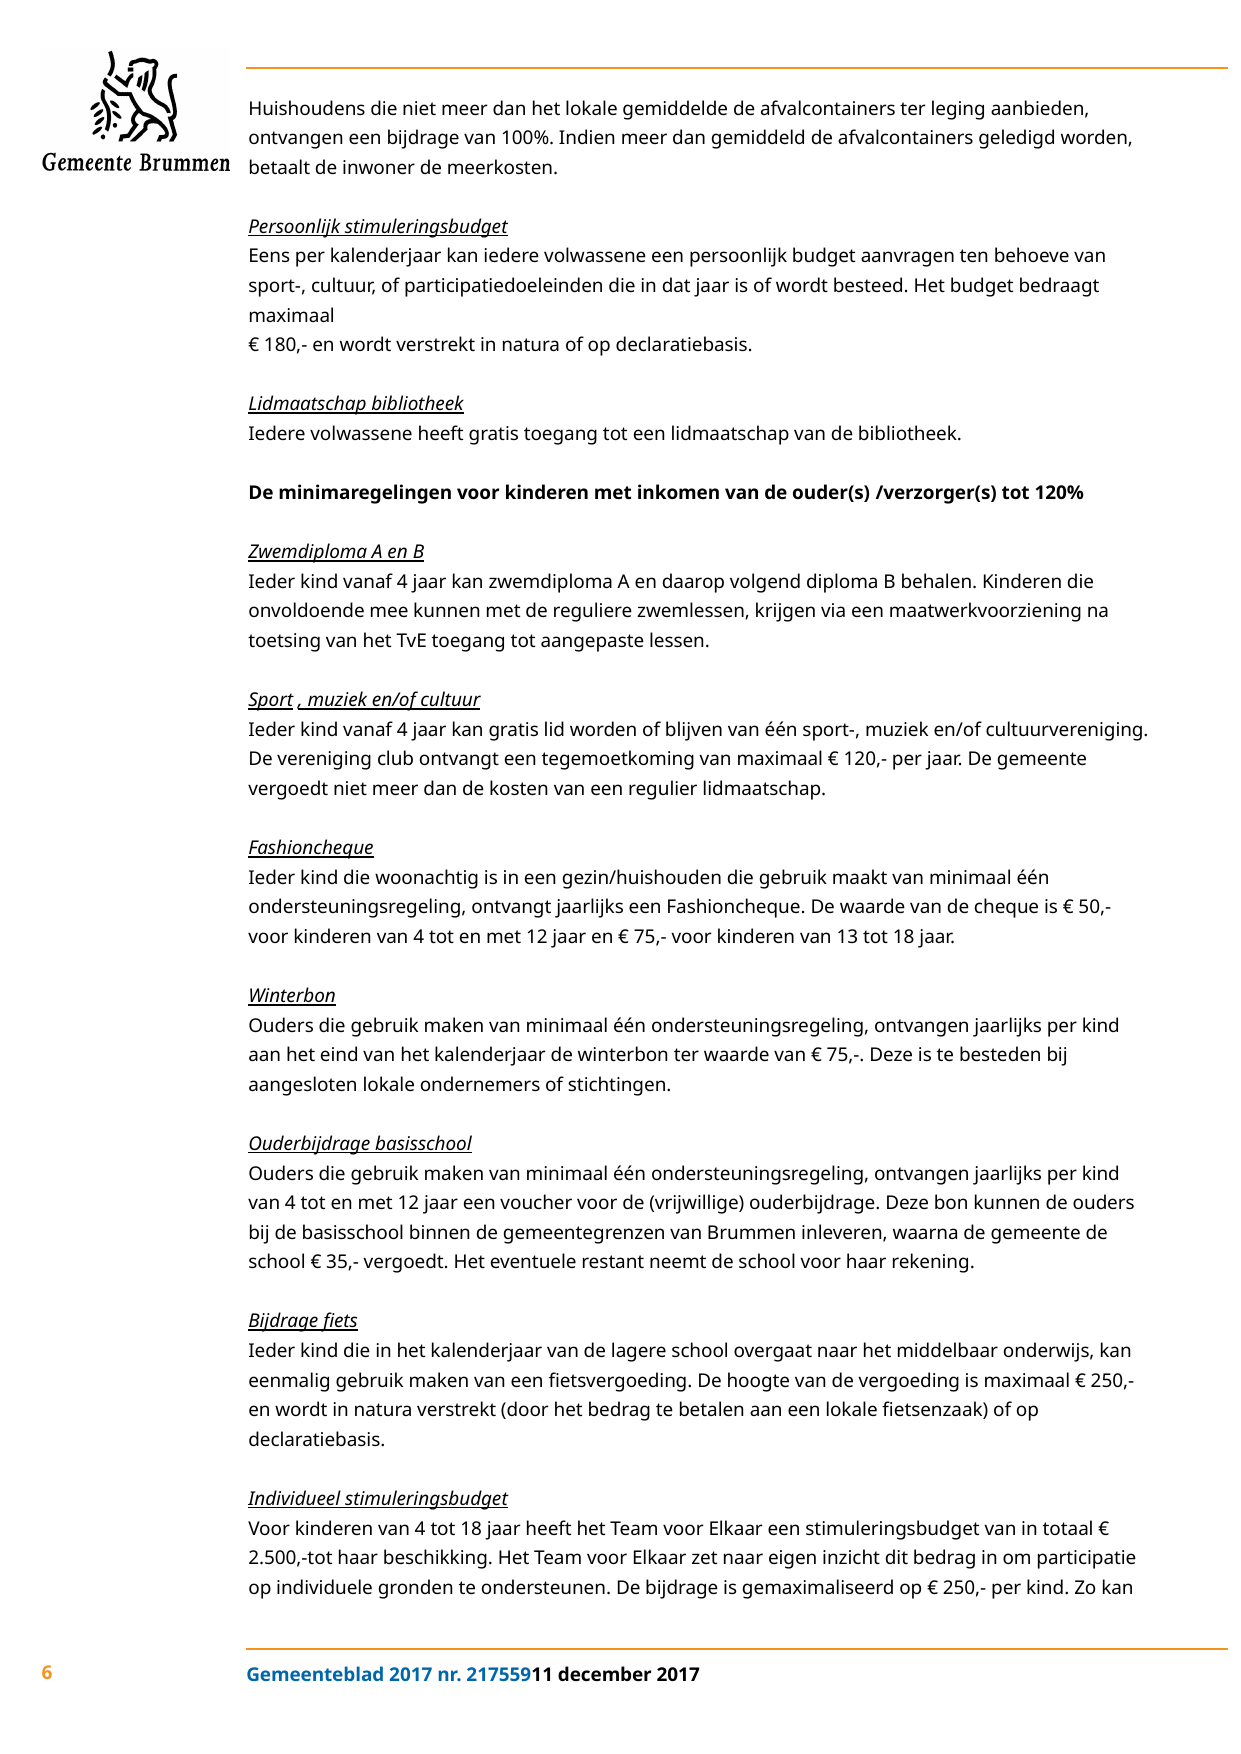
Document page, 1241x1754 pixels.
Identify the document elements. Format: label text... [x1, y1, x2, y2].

text Lidmaatschap bibliotheek [248, 391, 1152, 416]
text Fashioncheque [248, 834, 1152, 860]
text Ouderbijdrage basisschool [248, 1130, 1152, 1156]
text Ouders die gebruik maken van minimaal één ondersteuningsregeling, ontvangen jaarlijks per kind van 4 tot en met 12 jaar een voucher voor de (vrijwillige) ouderbijdrage. Deze bon kunnen de ouders bij de basisschool binnen de gemeentegrenzen van Brummen inleveren, waarna de gemeente de school € 35,- vergoedt. Het eventuele restant neemt de school voor haar rekening. [248, 1160, 1152, 1274]
text € 180,- en wordt verstrekt in natura of op declaratiebasis. [248, 331, 1152, 357]
text Voor kinderen van 4 tot 18 jaar heeft het Team voor Elkaar een stimuleringsbudget van in totaal € 2.500,-tot haar beschikking. Het Team voor Elkaar zet naar eigen inzicht dit bedrag in om participatie op individuele gronden te ondersteunen. De bijdrage is gemaximaliseerd op € 250,- per kind. Zo kan [248, 1515, 1152, 1600]
text Persoonlijk stimuleringsbudget [248, 213, 1152, 239]
text De minimaregelingen voor kinderen met inkomen van de ouder(s) /verzorger(s) tot 120% [248, 479, 1152, 505]
text Bijdrage fiets [248, 1308, 1152, 1333]
text Individueel stimuleringsbudget [248, 1485, 1152, 1511]
text Ouders die gebruik maken van minimaal één ondersteuningsregeling, ontvangen jaarlijks per kind aan het eind van het kalenderjaar de winterbon ter waarde van € 75,-. Deze is te besteden bij aangesloten lokale ondernemers of stichtingen. [248, 1012, 1152, 1097]
picture [41, 47, 231, 172]
text Ieder kind die woonachtig is in een gezin/huishouden die gebruik maakt van minimaal één ondersteuningsregeling, ontvangt jaarlijks een Fashioncheque. De waarde van de cheque is € 50,- voor kinderen van 4 tot en met 12 jaar en € 75,- voor kinderen van 13 tot 18 jaar. [248, 864, 1152, 949]
text Sport , muziek en/of cultuur [248, 686, 1152, 712]
text Winterbon [248, 982, 1152, 1008]
text Ieder kind die in het kalenderjaar van de lagere school overgaat naar het middelbaar onderwijs, kan eenmalig gebruik maken van een fietsvergoeding. De hoogte van de vergoeding is maximaal € 250,- en wordt in natura verstrekt (door het bedrag te betalen aan een lokale fietsenzaak) of op declaratiebasis. [248, 1337, 1152, 1452]
text Ieder kind vanaf 4 jaar kan gratis lid worden of blijven van één sport-, muziek en/of cultuurvereniging. De vereniging club ontvangt een tegemoetkoming van maximaal € 120,- per jaar. De gemeente vergoedt niet meer dan de kosten van een regulier lidmaatschap. [248, 716, 1152, 801]
text Zwemdiploma A en B [248, 538, 1152, 564]
text Iedere volwassene heeft gratis toegang tot een lidmaatschap van de bibliotheek. [248, 420, 1152, 446]
text Eens per kalenderjaar kan iedere volwassene een persoonlijk budget aanvragen ten behoeve van sport-, cultuur, of participatiedoeleinden die in dat jaar is of wordt besteed. Het budget bedraagt maximaal [248, 243, 1152, 328]
text Ieder kind vanaf 4 jaar kan zwemdiploma A en daarop volgend diploma B behalen. Kinderen die onvoldoende mee kunnen met de reguliere zwemlessen, krijgen via een maatwerkvoorziening na toetsing van het TvE toegang tot aangepaste lessen. [248, 568, 1152, 653]
text Huishoudens die niet meer dan het lokale gemiddelde de afvalcontainers ter leging aanbieden, ontvangen een bijdrage van 100%. Indien meer dan gemiddeld de afvalcontainers geledigd worden, betaalt de inwoner de meerkosten. [248, 95, 1152, 180]
